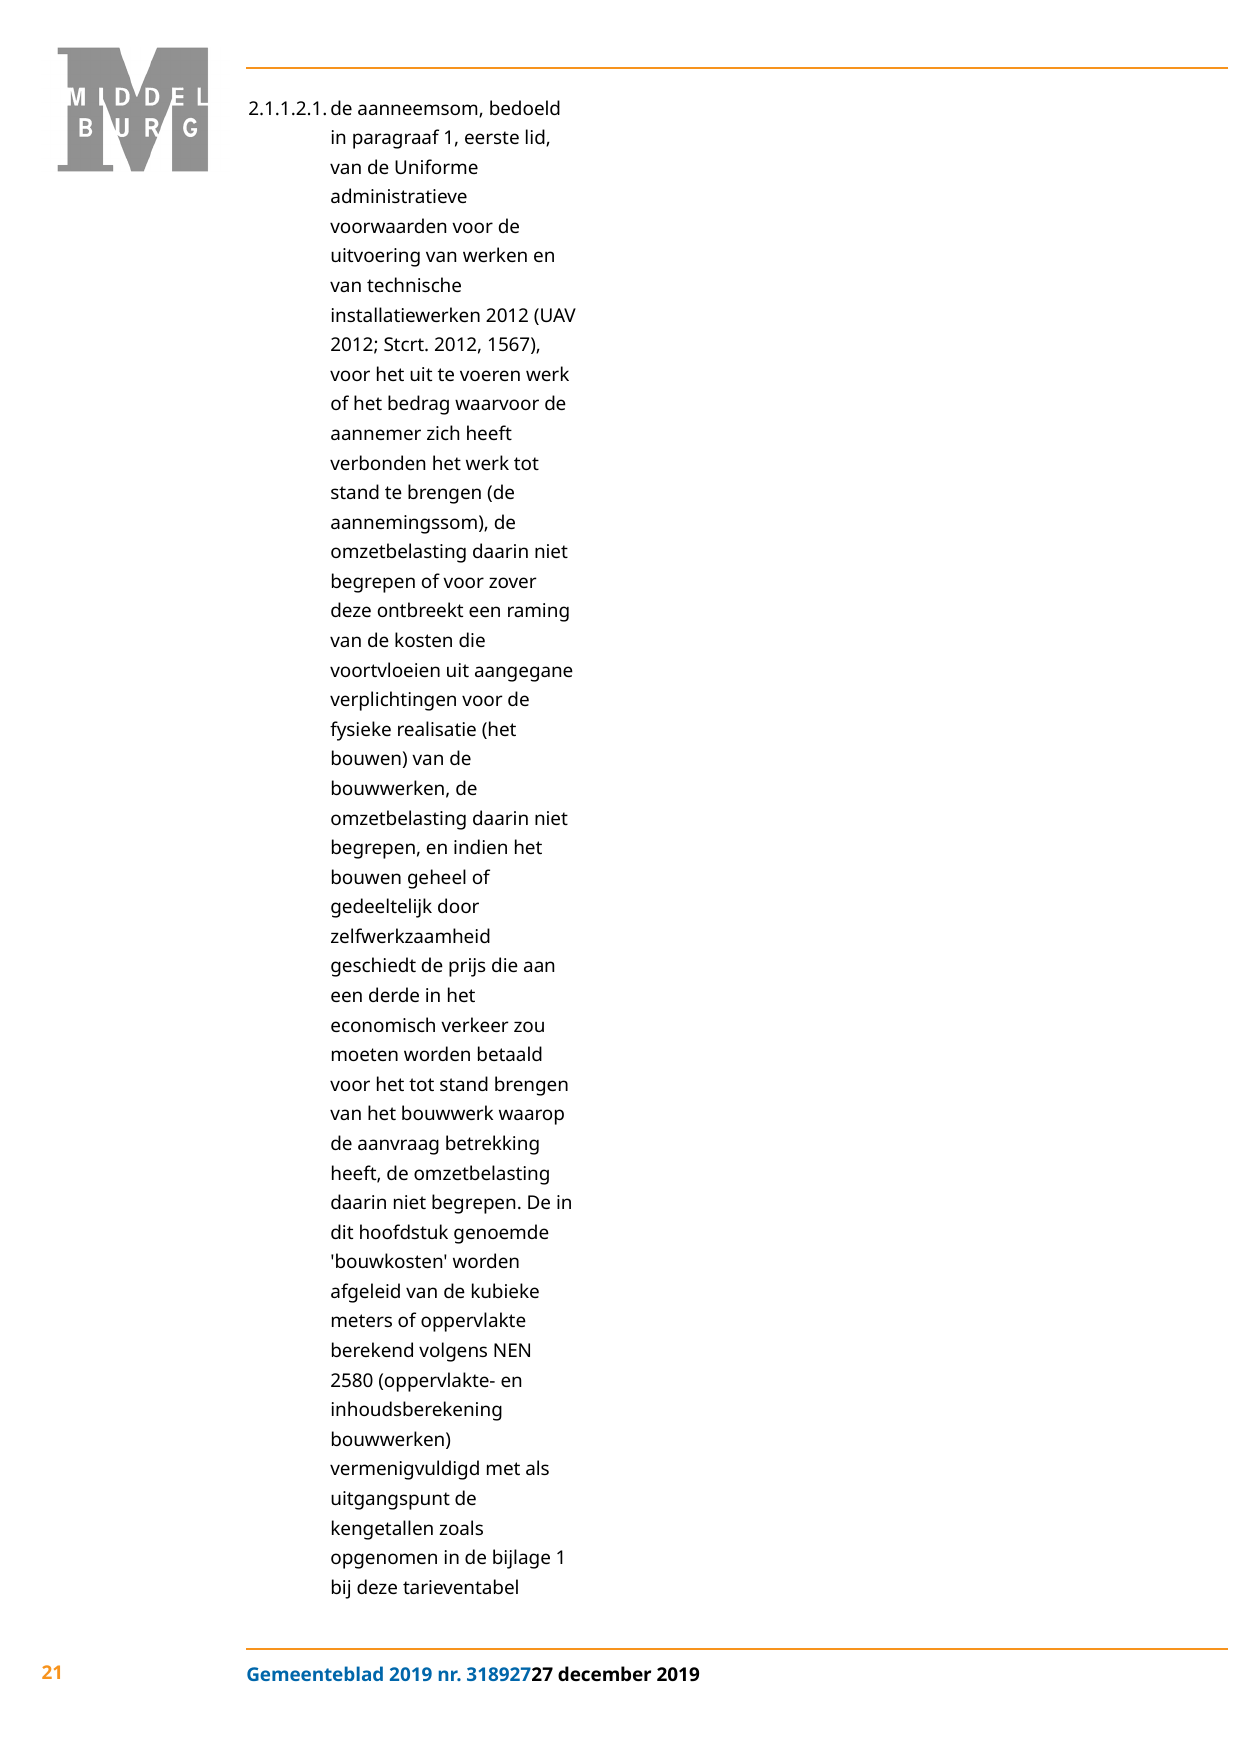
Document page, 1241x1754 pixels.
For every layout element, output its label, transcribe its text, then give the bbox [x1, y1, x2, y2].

table_cell [823, 95, 905, 1600]
table_cell [741, 95, 823, 1600]
table_cell [577, 95, 659, 1600]
table_cell de aanneemsom, bedoeld in paragraaf 1, eerste lid, van de Uniforme administratieve voorwaarden voor de uitvoering van werken en van technische installatiewerken 2012 (UAV 2012; Stcrt. 2012, 1567), voor het uit te voeren werk of het bedrag waarvoor de aannemer zich heeft verbonden het werk tot stand te brengen (de aannemingssom), de omzetbelasting daarin niet begrepen of voor zover deze ontbreekt een raming van de kosten die voortvloeien uit aangegane verplichtingen voor de fysieke realisatie (het bouwen) van de bouwwerken, de omzetbelasting daarin niet begrepen, en indien het bouwen geheel of gedeeltelijk door zelfwerkzaamheid geschiedt de prijs die aan een derde in het economisch verkeer zou moeten worden betaald voor het tot stand brengen van het bouwwerk waarop de aanvraag betrekking heeft, de omzetbelasting daarin niet begrepen. De in dit hoofdstuk genoemde 'bouwkosten' worden afgeleid van de kubieke meters of oppervlakte berekend volgens NEN 2580 (oppervlakte- en inhoudsberekening bouwwerken) vermenigvuldigd met als uitgangspunt de kengetallen zoals opgenomen in de bijlage 1 bij deze tarieventabel [330, 95, 577, 1600]
table_cell [659, 95, 741, 1600]
table_cell [1069, 95, 1152, 1600]
table_cell [987, 95, 1069, 1600]
table_cell [905, 95, 987, 1600]
picture [41, 47, 231, 172]
table_cell 2.1.1.2.1. [248, 95, 330, 1600]
